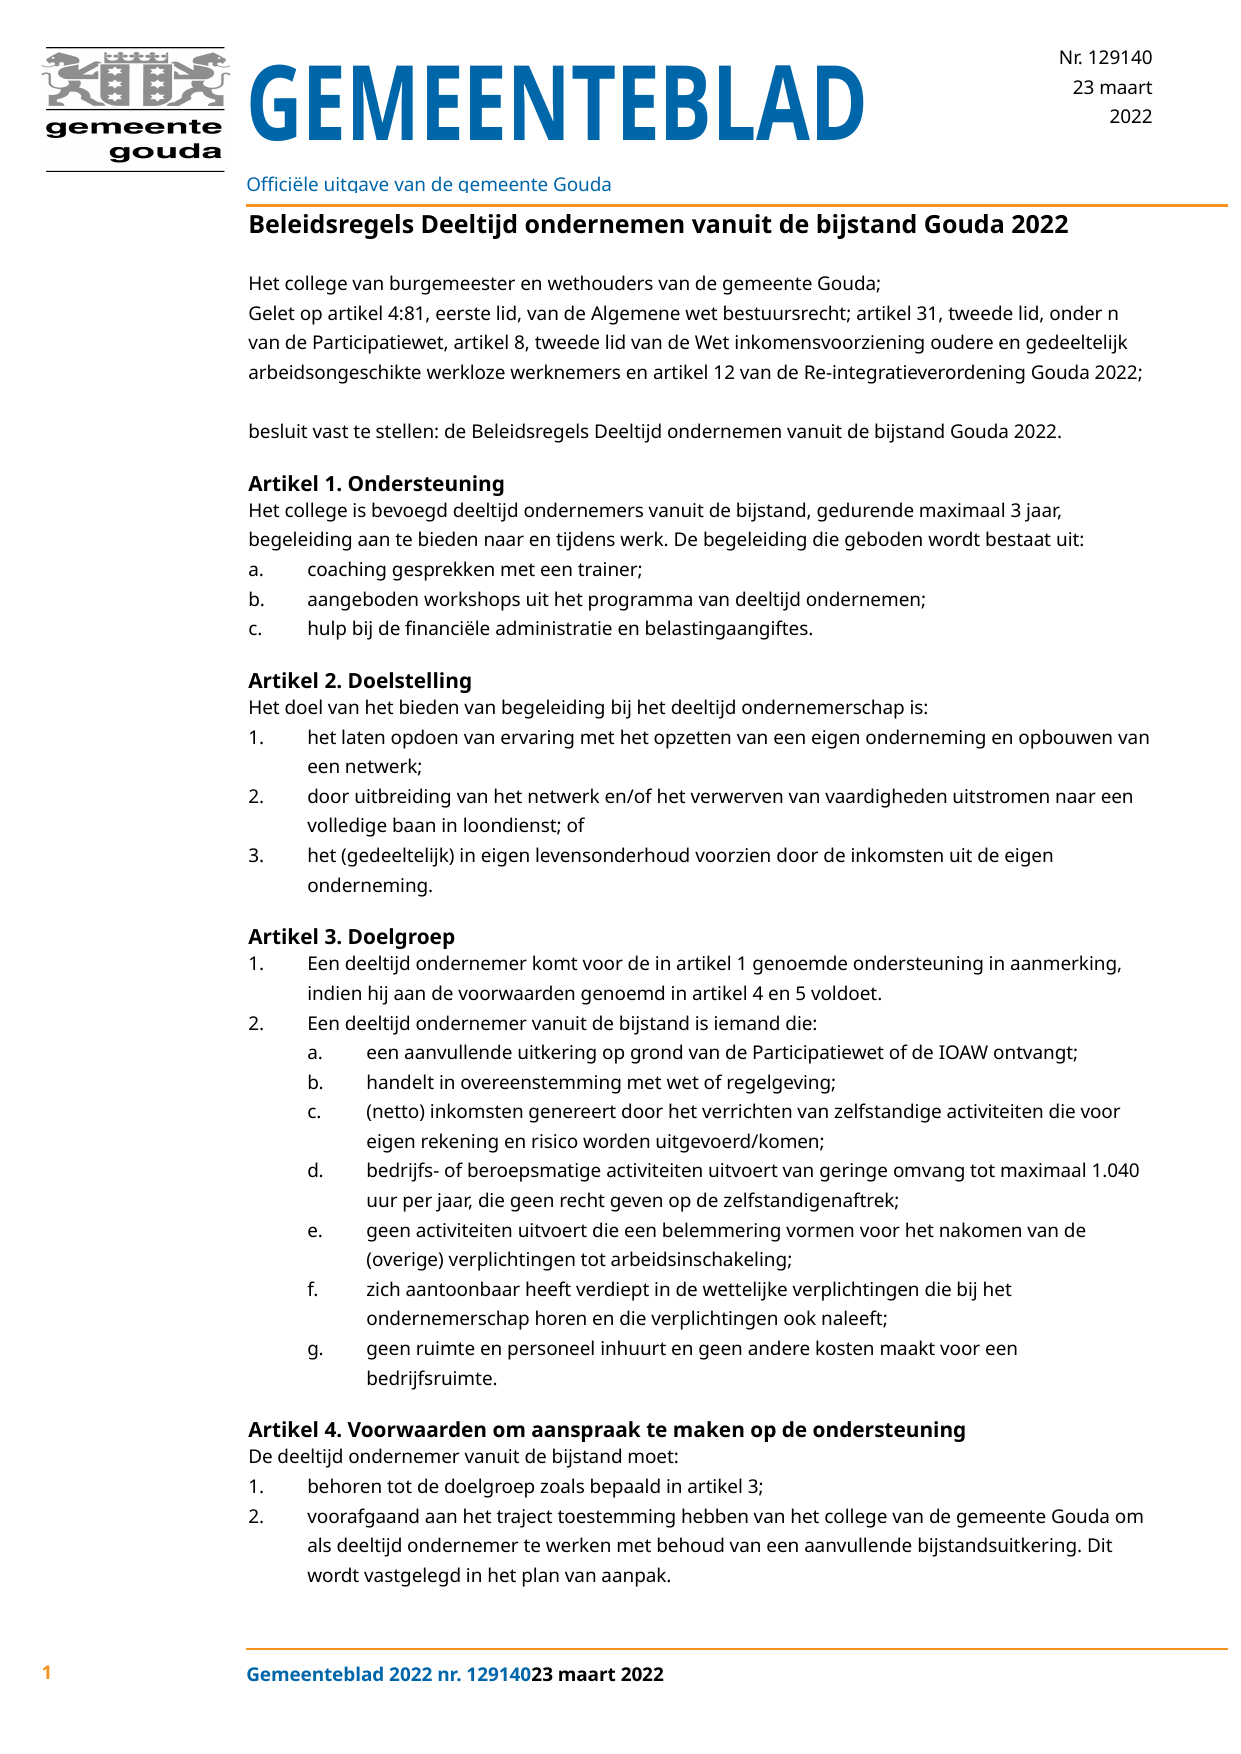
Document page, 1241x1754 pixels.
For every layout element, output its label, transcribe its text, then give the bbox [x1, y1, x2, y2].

text Artikel 1. Ondersteuning [248, 469, 1152, 497]
list geen activiteiten uitvoert die een belemmering vormen voor het nakomen van de (overige) verplichtingen tot arbeidsinschakeling; [307, 1217, 1152, 1272]
picture [41, 47, 231, 172]
list hulp bij de financiële administratie en belastingaangiftes. [248, 615, 1152, 641]
list handelt in overeenstemming met wet of regelgeving; [307, 1069, 1152, 1095]
text Artikel 4. Voorwaarden om aanspraak te maken op de ondersteuning [248, 1415, 1152, 1444]
list voorafgaand aan het traject toestemming hebben van het college van de gemeente Gouda om als deeltijd ondernemer te werken met behoud van een aanvullende bijstandsuitkering. Dit wordt vastgelegd in het plan van aanpak. [248, 1503, 1152, 1588]
list een aanvullende uitkering op grond van de Participatiewet of de IOAW ontvangt; [307, 1039, 1152, 1065]
list het laten opdoen van ervaring met het opzetten van een eigen onderneming en opbouwen van een netwerk; [248, 724, 1152, 779]
text besluit vast te stellen: de Beleidsregels Deeltijd ondernemen vanuit de bijstand Gouda 2022. [248, 418, 1152, 444]
list Een deeltijd ondernemer komt voor de in artikel 1 genoemde ondersteuning in aanmerking, indien hij aan de voorwaarden genoemd in artikel 4 en 5 voldoet. [248, 951, 1152, 1006]
text Het college van burgemeester en wethouders van de gemeente Gouda; [248, 270, 1152, 296]
list aangeboden workshops uit het programma van deeltijd ondernemen; [248, 586, 1152, 612]
text De deeltijd ondernemer vanuit de bijstand moet: [248, 1444, 1152, 1469]
list bedrijfs- of beroepsmatige activiteiten uitvoert van geringe omvang tot maximaal 1.040 uur per jaar, die geen recht geven op de zelfstandigenaftrek; [307, 1158, 1152, 1213]
text Beleidsregels Deeltijd ondernemen vanuit de bijstand Gouda 2022 [248, 207, 1152, 241]
text Artikel 2. Doelstelling [248, 666, 1152, 694]
list het (gedeeltelijk) in eigen levensonderhoud voorzien door de inkomsten uit de eigen onderneming. [248, 842, 1152, 897]
list (netto) inkomsten genereert door het verrichten van zelfstandige activiteiten die voor eigen rekening en risico worden uitgevoerd/komen; [307, 1098, 1152, 1154]
list behoren tot de doelgroep zoals bepaald in artikel 3; [248, 1473, 1152, 1499]
list Een deeltijd ondernemer vanuit de bijstand is iemand die: [248, 1010, 1152, 1036]
text Gelet op artikel 4:81, eerste lid, van de Algemene wet bestuursrecht; artikel 31, tweede lid, onder n van de Participatiewet, artikel 8, tweede lid van de Wet inkomensvoorziening oudere en gedeeltelijk arbeidsongeschikte werkloze werknemers en artikel 12 van de Re-integratieverordening Gouda 2022; [248, 300, 1152, 385]
list zich aantoonbaar heeft verdiept in de wettelijke verplichtingen die bij het ondernemerschap horen en die verplichtingen ook naleeft; [307, 1276, 1152, 1331]
text Het college is bevoegd deeltijd ondernemers vanuit de bijstand, gedurende maximaal 3 jaar, begeleiding aan te bieden naar en tijdens werk. De begeleiding die geboden wordt bestaat uit: [248, 497, 1152, 552]
list geen ruimte en personeel inhuurt en geen andere kosten maakt voor een bedrijfsruimte. [307, 1335, 1152, 1391]
text Het doel van het bieden van begeleiding bij het deeltijd ondernemerschap is: [248, 694, 1152, 720]
text Artikel 3. Doelgroep [248, 922, 1152, 951]
list door uitbreiding van het netwerk en/of het verwerven van vaardigheden uitstromen naar een volledige baan in loondienst; of [248, 783, 1152, 838]
list coaching gesprekken met een trainer; [248, 556, 1152, 582]
